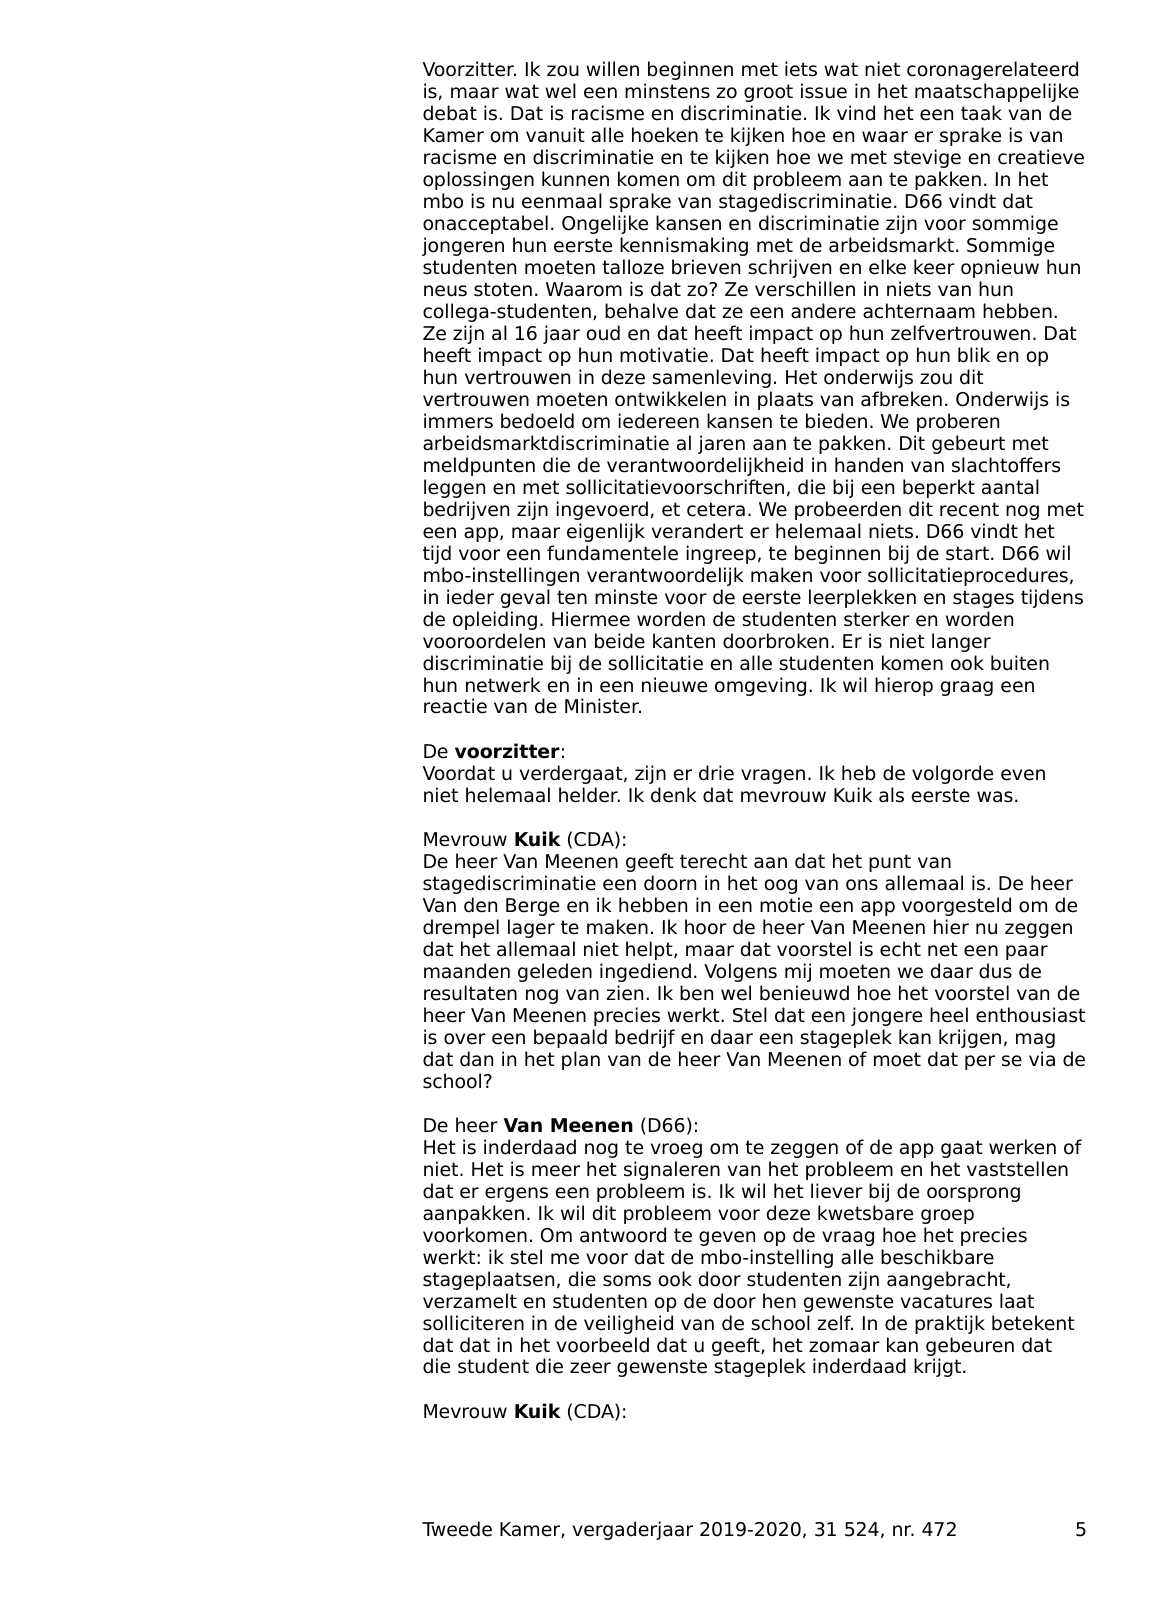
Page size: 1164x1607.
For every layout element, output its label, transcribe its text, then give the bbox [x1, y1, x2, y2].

text Mevrouw Kuik (CDA): [422, 829, 1087, 851]
text Het is inderdaad nog te vroeg om te zeggen of de app gaat werken of niet. Het is meer het signaleren van het probleem en het vaststellen dat er ergens een probleem is. Ik wil het liever bij de oorsprong aanpakken. Ik wil dit probleem voor deze kwetsbare groep voorkomen. Om antwoord te geven op de vraag hoe het precies werkt: ik stel me voor dat de mbo-instelling alle beschikbare stageplaatsen, die soms ook door studenten zijn aangebracht, verzamelt en studenten op de door hen gewenste vacatures laat solliciteren in de veiligheid van de school zelf. In de praktijk betekent dat dat in het voorbeeld dat u geeft, het zomaar kan gebeuren dat die student die zeer gewenste stageplek inderdaad krijgt. [422, 1137, 1087, 1378]
text Mevrouw Kuik (CDA): [422, 1401, 1087, 1423]
text De heer Van Meenen (D66): [422, 1115, 1087, 1137]
text De heer Van Meenen geeft terecht aan dat het punt van stagediscriminatie een doorn in het oog van ons allemaal is. De heer Van den Berge en ik hebben in een motie een app voorgesteld om de drempel lager te maken. Ik hoor de heer Van Meenen hier nu zeggen dat het allemaal niet helpt, maar dat voorstel is echt net een paar maanden geleden ingediend. Volgens mij moeten we daar dus de resultaten nog van zien. Ik ben wel benieuwd hoe het voorstel van de heer Van Meenen precies werkt. Stel dat een jongere heel enthousiast is over een bepaald bedrijf en daar een stageplek kan krijgen, mag dat dan in het plan van de heer Van Meenen of moet dat per se via de school? [422, 851, 1087, 1092]
text Voorzitter. Ik zou willen beginnen met iets wat niet coronagerelateerd is, maar wat wel een minstens zo groot issue in het maatschappelijke debat is. Dat is racisme en discriminatie. Ik vind het een taak van de Kamer om vanuit alle hoeken te kijken hoe en waar er sprake is van racisme en discriminatie en te kijken hoe we met stevige en creatieve oplossingen kunnen komen om dit probleem aan te pakken. In het mbo is nu eenmaal sprake van stagediscriminatie. D66 vindt dat onacceptabel. Ongelijke kansen en discriminatie zijn voor sommige jongeren hun eerste kennismaking met de arbeidsmarkt. Sommige studenten moeten talloze brieven schrijven en elke keer opnieuw hun neus stoten. Waarom is dat zo? Ze verschillen in niets van hun collega-studenten, behalve dat ze een andere achternaam hebben. Ze zijn al 16 jaar oud en dat heeft impact op hun zelfvertrouwen. Dat heeft impact op hun motivatie. Dat heeft impact op hun blik en op hun vertrouwen in deze samenleving. Het onderwijs zou dit vertrouwen moeten ontwikkelen in plaats van afbreken. Onderwijs is immers bedoeld om iedereen kansen te bieden. We proberen arbeidsmarktdiscriminatie al jaren aan te pakken. Dit gebeurt met meldpunten die de verantwoordelijkheid in handen van slachtoffers leggen en met sollicitatievoorschriften, die bij een beperkt aantal bedrijven zijn ingevoerd, et cetera. We probeerden dit recent nog met een app, maar eigenlijk verandert er helemaal niets. D66 vindt het tijd voor een fundamentele ingreep, te beginnen bij de start. D66 wil mbo-instellingen verantwoordelijk maken voor sollicitatieprocedures, in ieder geval ten minste voor de eerste leerplekken en stages tijdens de opleiding. Hiermee worden de studenten sterker en worden vooroordelen van beide kanten doorbroken. Er is niet langer discriminatie bij de sollicitatie en alle studenten komen ook buiten hun netwerk en in een nieuwe omgeving. Ik wil hierop graag een reactie van de Minister. [422, 59, 1087, 718]
text De voorzitter: [422, 741, 1087, 763]
text Voordat u verdergaat, zijn er drie vragen. Ik heb de volgorde even niet helemaal helder. Ik denk dat mevrouw Kuik als eerste was. [422, 763, 1087, 807]
